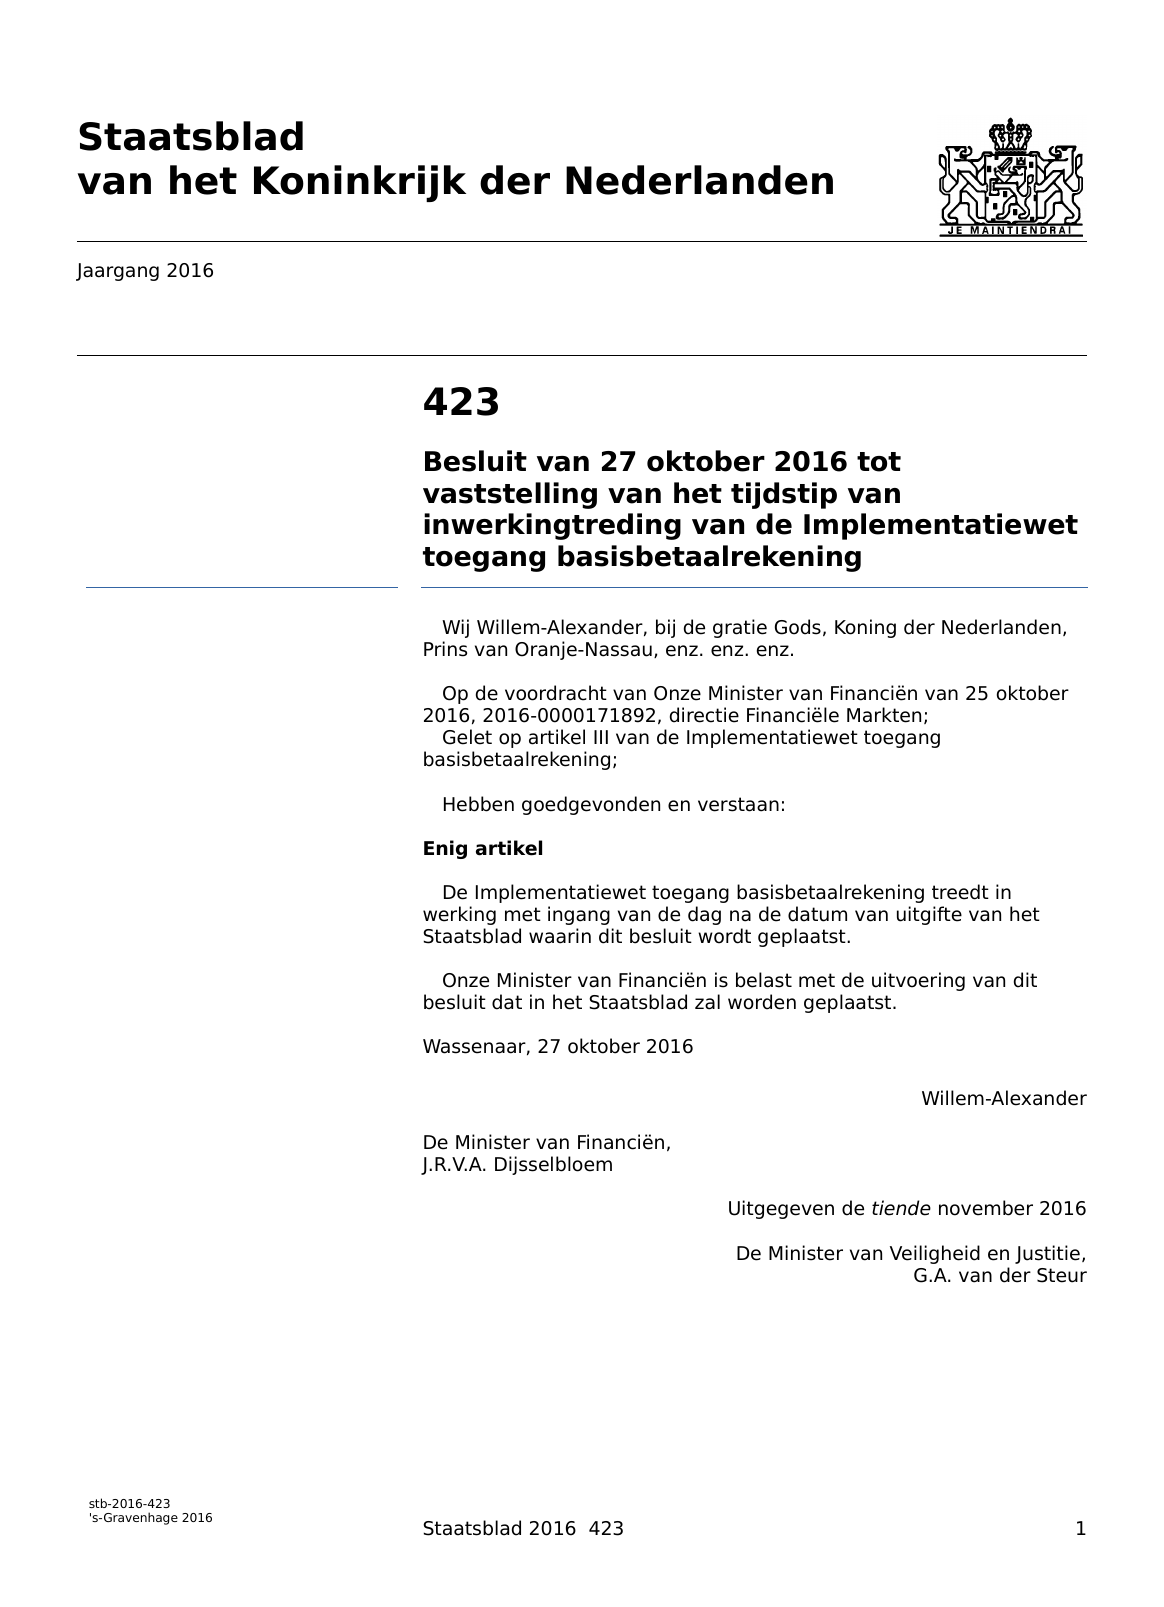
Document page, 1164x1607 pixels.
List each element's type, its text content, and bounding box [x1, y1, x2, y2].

text Uitgegeven de tiende november 2016 [422, 1198, 1087, 1220]
text Wij Willem-Alexander, bij de gratie Gods, Koning der Nederlanden, Prins van Oranje-Nassau, enz. enz. enz. [422, 617, 1087, 661]
text 's-Gravenhage 2016 [88, 1511, 323, 1525]
text Op de voordracht van Onze Minister van Financiën van 25 oktober 2016, 2016-0000171892, directie Financiële Markten; [422, 683, 1087, 727]
subtitle 423 [422, 381, 1087, 424]
text De Minister van Veiligheid en Justitie, G.A. van der Steur [422, 1242, 1087, 1286]
text De Implementatiewet toegang basisbetaalrekening treedt in werking met ingang van de dag na de datum van uitgifte van het Staatsblad waarin dit besluit wordt geplaatst. [422, 882, 1087, 948]
table_header Staatsblad van het Koninkrijk der Nederlanden [77, 100, 886, 241]
picture [936, 115, 1087, 240]
text stb-2016-423 [88, 1497, 323, 1511]
text Besluit van 27 oktober 2016 tot vaststelling van het tijdstip van inwerkingtreding van de Implementatiewet toegang basisbetaalrekening [422, 447, 1087, 573]
table_cell Jaargang 2016 [77, 242, 1087, 355]
table_header [886, 100, 1087, 241]
text Hebben goedgevonden en verstaan: [422, 793, 1087, 815]
text Wassenaar, 27 oktober 2016 [422, 1036, 1087, 1058]
text De Minister van Financiën, J.R.V.A. Dijsselbloem [422, 1132, 1087, 1176]
text Onze Minister van Financiën is belast met de uitvoering van dit besluit dat in het Staatsblad zal worden geplaatst. [422, 970, 1087, 1014]
text Willem-Alexander [422, 1088, 1087, 1110]
subtitle Enig artikel [422, 838, 1087, 859]
text Gelet op artikel III van de Implementatiewet toegang basisbetaalrekening; [422, 727, 1087, 771]
